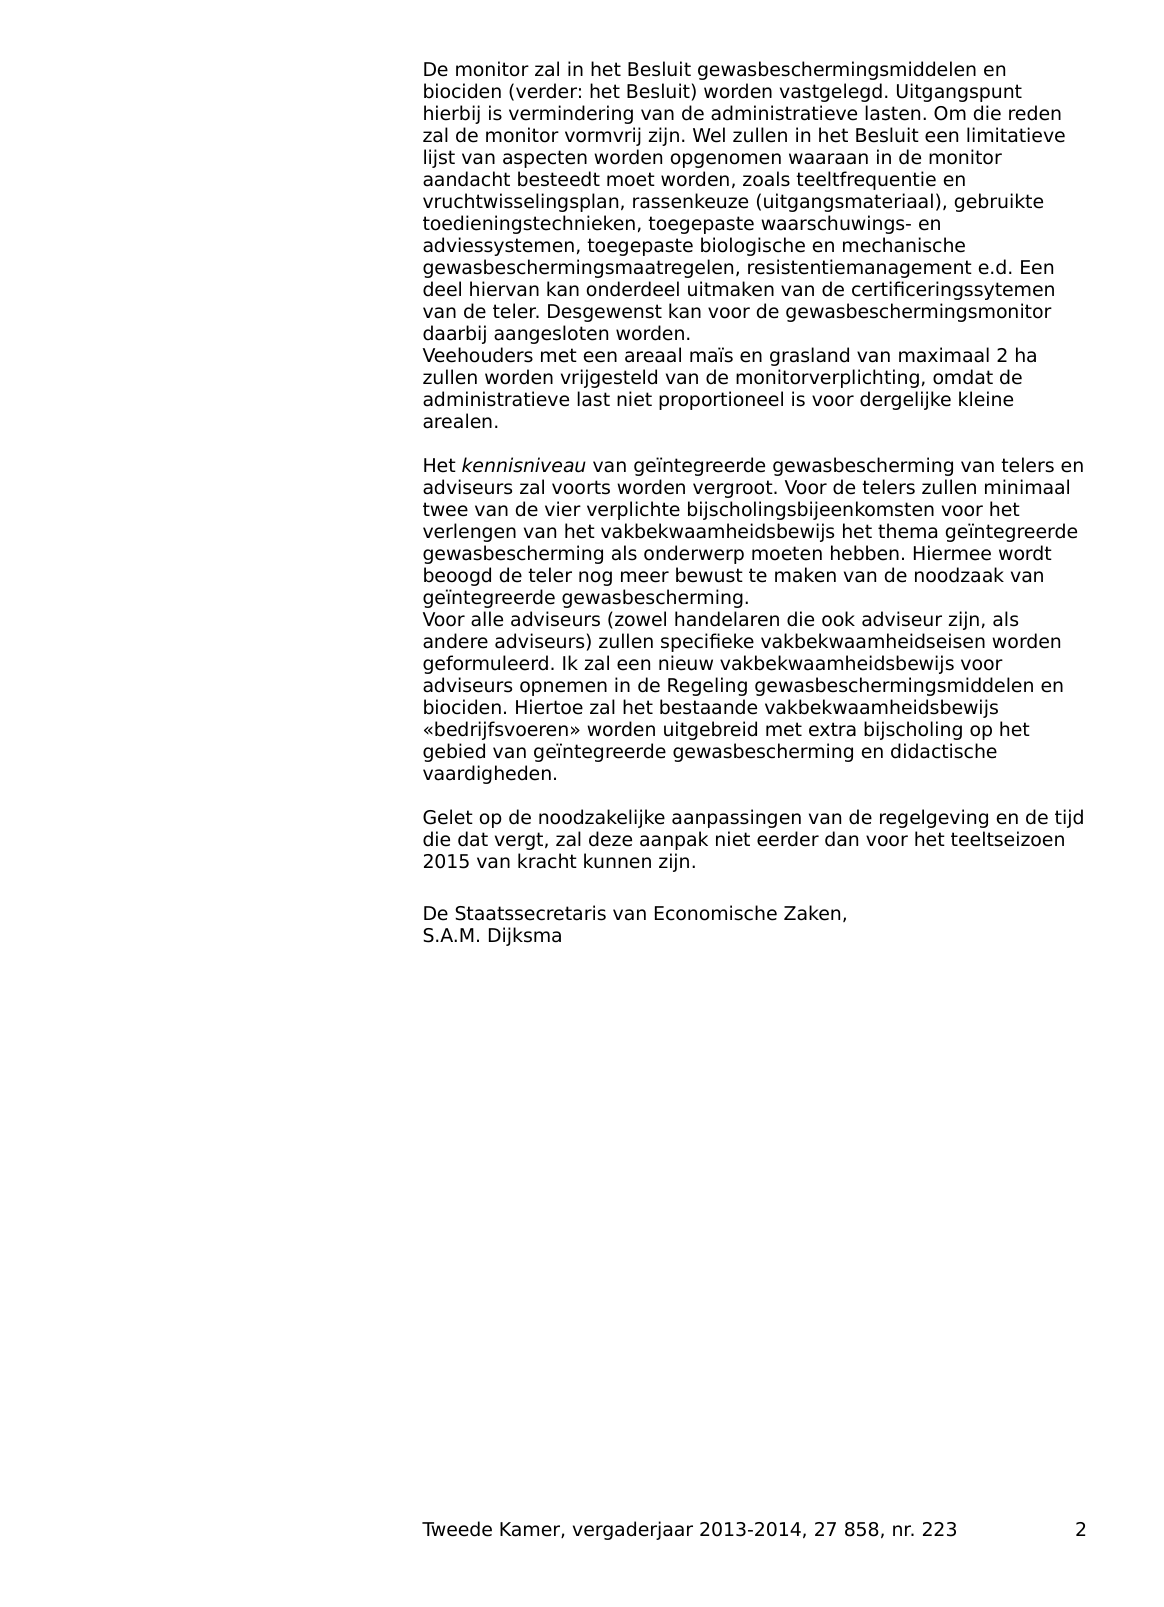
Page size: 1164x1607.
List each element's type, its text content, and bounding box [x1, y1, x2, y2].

text De Staatssecretaris van Economische Zaken, S.A.M. Dijksma [422, 903, 1087, 947]
text Voor alle adviseurs (zowel handelaren die ook adviseur zijn, als andere adviseurs) zullen specifieke vakbekwaamheidseisen worden geformuleerd. Ik zal een nieuw vakbekwaamheidsbewijs voor adviseurs opnemen in de Regeling gewasbeschermingsmiddelen en biociden. Hiertoe zal het bestaande vakbekwaamheidsbewijs «bedrijfsvoeren» worden uitgebreid met extra bijscholing op het gebied van geïntegreerde gewasbescherming en didactische vaardigheden. [422, 609, 1087, 784]
text Veehouders met een areaal maïs en grasland van maximaal 2 ha zullen worden vrijgesteld van de monitorverplichting, omdat de administratieve last niet proportioneel is voor dergelijke kleine arealen. [422, 345, 1087, 433]
text Het kennisniveau van geïntegreerde gewasbescherming van telers en adviseurs zal voorts worden vergroot. Voor de telers zullen minimaal twee van de vier verplichte bijscholingsbijeenkomsten voor het verlengen van het vakbekwaamheidsbewijs het thema geïntegreerde gewasbescherming als onderwerp moeten hebben. Hiermee wordt beoogd de teler nog meer bewust te maken van de noodzaak van geïntegreerde gewasbescherming. [422, 455, 1087, 609]
text De monitor zal in het Besluit gewasbeschermingsmiddelen en biociden (verder: het Besluit) worden vastgelegd. Uitgangspunt hierbij is vermindering van de administratieve lasten. Om die reden zal de monitor vormvrij zijn. Wel zullen in het Besluit een limitatieve lijst van aspecten worden opgenomen waaraan in de monitor aandacht besteedt moet worden, zoals teeltfrequentie en vruchtwisselingsplan, rassenkeuze (uitgangsmateriaal), gebruikte toedieningstechnieken, toegepaste waarschuwings- en adviessystemen, toegepaste biologische en mechanische gewasbeschermingsmaatregelen, resistentiemanagement e.d. Een deel hiervan kan onderdeel uitmaken van de certificeringssytemen van de teler. Desgewenst kan voor de gewasbeschermingsmonitor daarbij aangesloten worden. [422, 59, 1087, 345]
text Gelet op de noodzakelijke aanpassingen van de regelgeving en de tijd die dat vergt, zal deze aanpak niet eerder dan voor het teeltseizoen 2015 van kracht kunnen zijn. [422, 807, 1087, 873]
